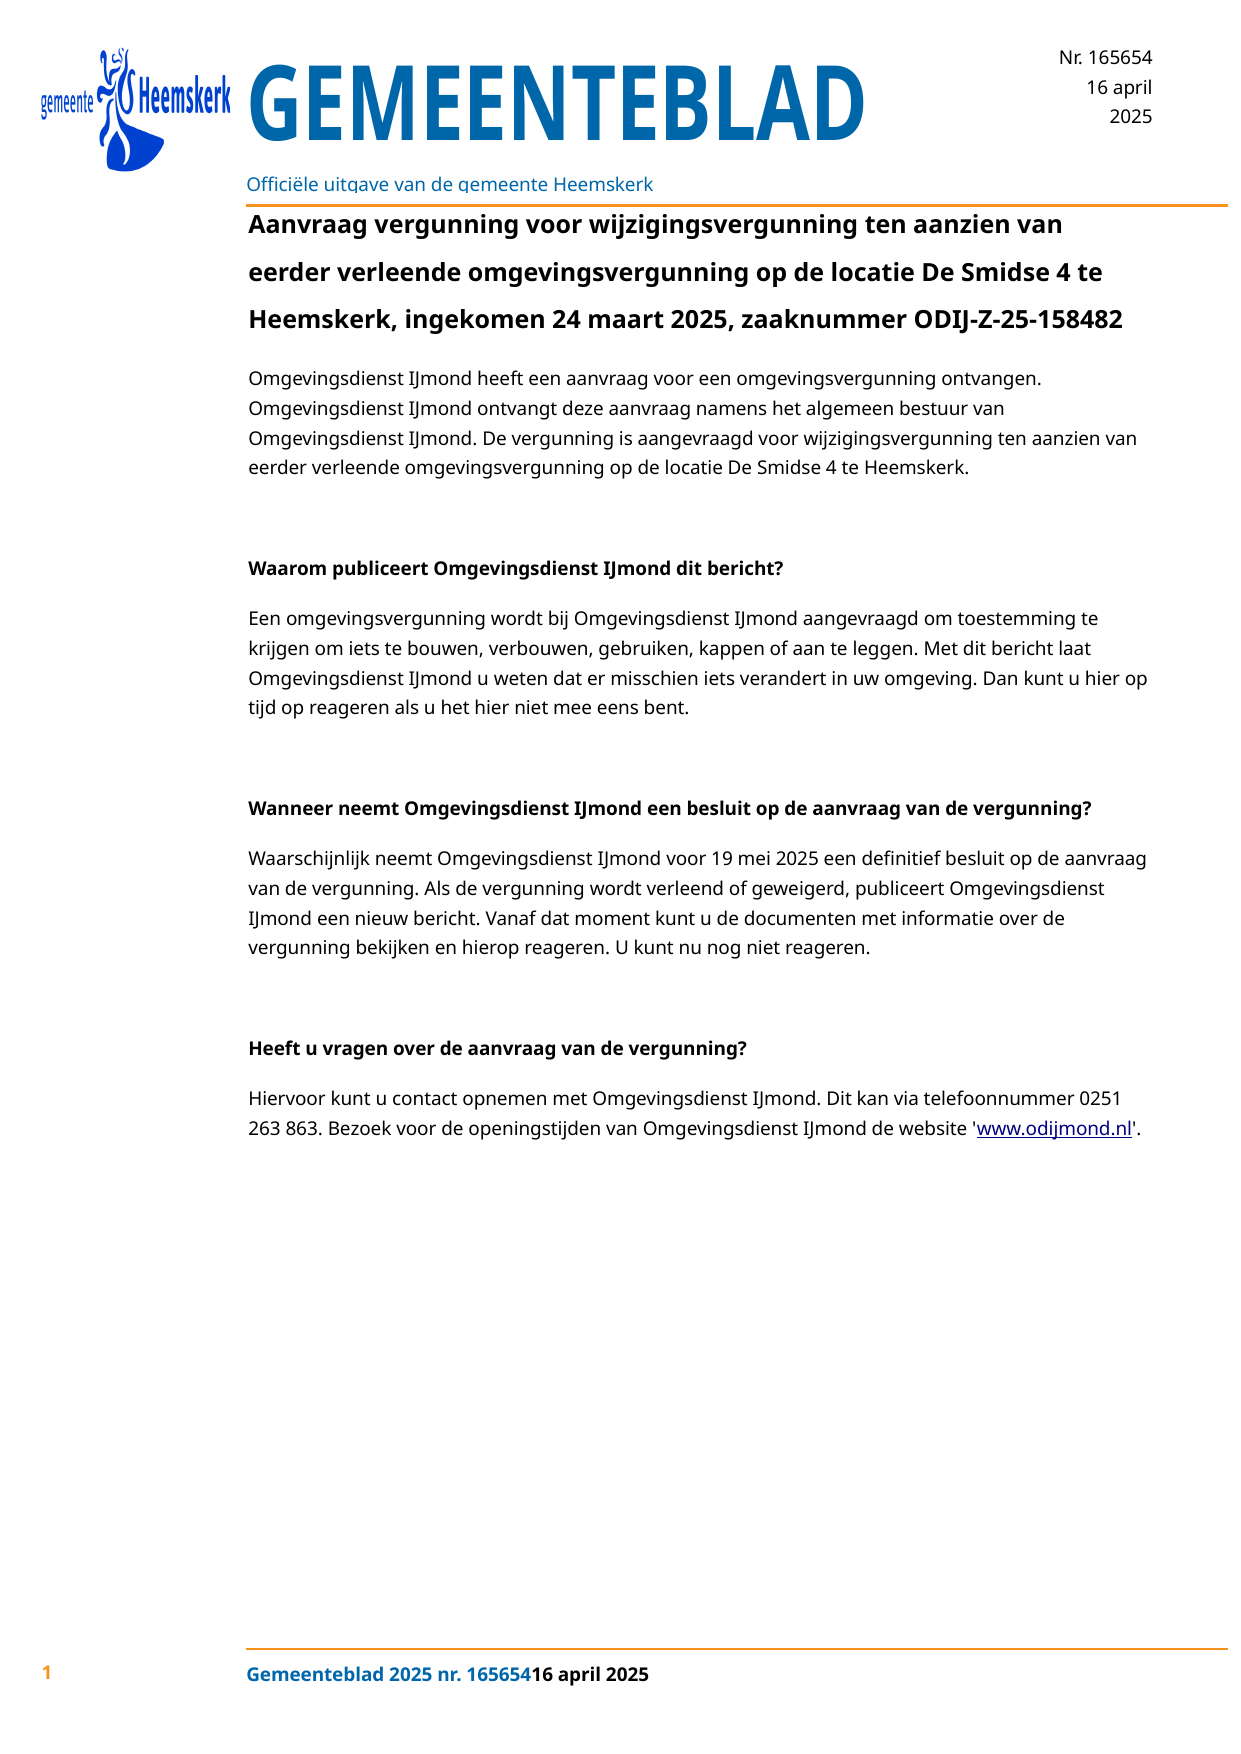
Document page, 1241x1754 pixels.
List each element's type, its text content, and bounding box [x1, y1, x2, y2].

text Hiervoor kunt u contact opnemen met Omgevingsdienst IJmond. Dit kan via telefoonnummer 0251 263 863. Bezoek voor de openingstijden van Omgevingsdienst IJmond de website 'www.odijmond.nl'. [248, 1086, 1152, 1141]
text Waarom publiceert Omgevingsdienst IJmond dit bericht? [248, 555, 1152, 581]
text Waarschijnlijk neemt Omgevingsdienst IJmond voor 19 mei 2025 een definitief besluit op de aanvraag van de vergunning. Als de vergunning wordt verleend of geweigerd, publiceert Omgevingsdienst IJmond een nieuw bericht. Vanaf dat moment kunt u de documenten met informatie over de vergunning bekijken en hierop reageren. U kunt nu nog niet reageren. [248, 846, 1152, 960]
text Wanneer neemt Omgevingsdienst IJmond een besluit op de aanvraag van de vergunning? [248, 795, 1152, 821]
picture [41, 47, 231, 172]
text Aanvraag vergunning voor wijzigingsvergunning ten aanzien van eerder verleende omgevingsvergunning op de locatie De Smidse 4 te Heemskerk, ingekomen 24 maart 2025, zaaknummer ODIJ-Z-25-158482 [248, 207, 1152, 336]
text Een omgevingsvergunning wordt bij Omgevingsdienst IJmond aangevraagd om toestemming te krijgen om iets te bouwen, verbouwen, gebruiken, kappen of aan te leggen. Met dit bericht laat Omgevingsdienst IJmond u weten dat er misschien iets verandert in uw omgeving. Dan kunt u hier op tijd op reageren als u het hier niet mee eens bent. [248, 606, 1152, 720]
text Omgevingsdienst IJmond heeft een aanvraag voor een omgevingsvergunning ontvangen. Omgevingsdienst IJmond ontvangt deze aanvraag namens het algemeen bestuur van Omgevingsdienst IJmond. De vergunning is aangevraagd voor wijzigingsvergunning ten aanzien van eerder verleende omgevingsvergunning op de locatie De Smidse 4 te Heemskerk. [248, 366, 1152, 480]
text Heeft u vragen over de aanvraag van de vergunning? [248, 1035, 1152, 1061]
